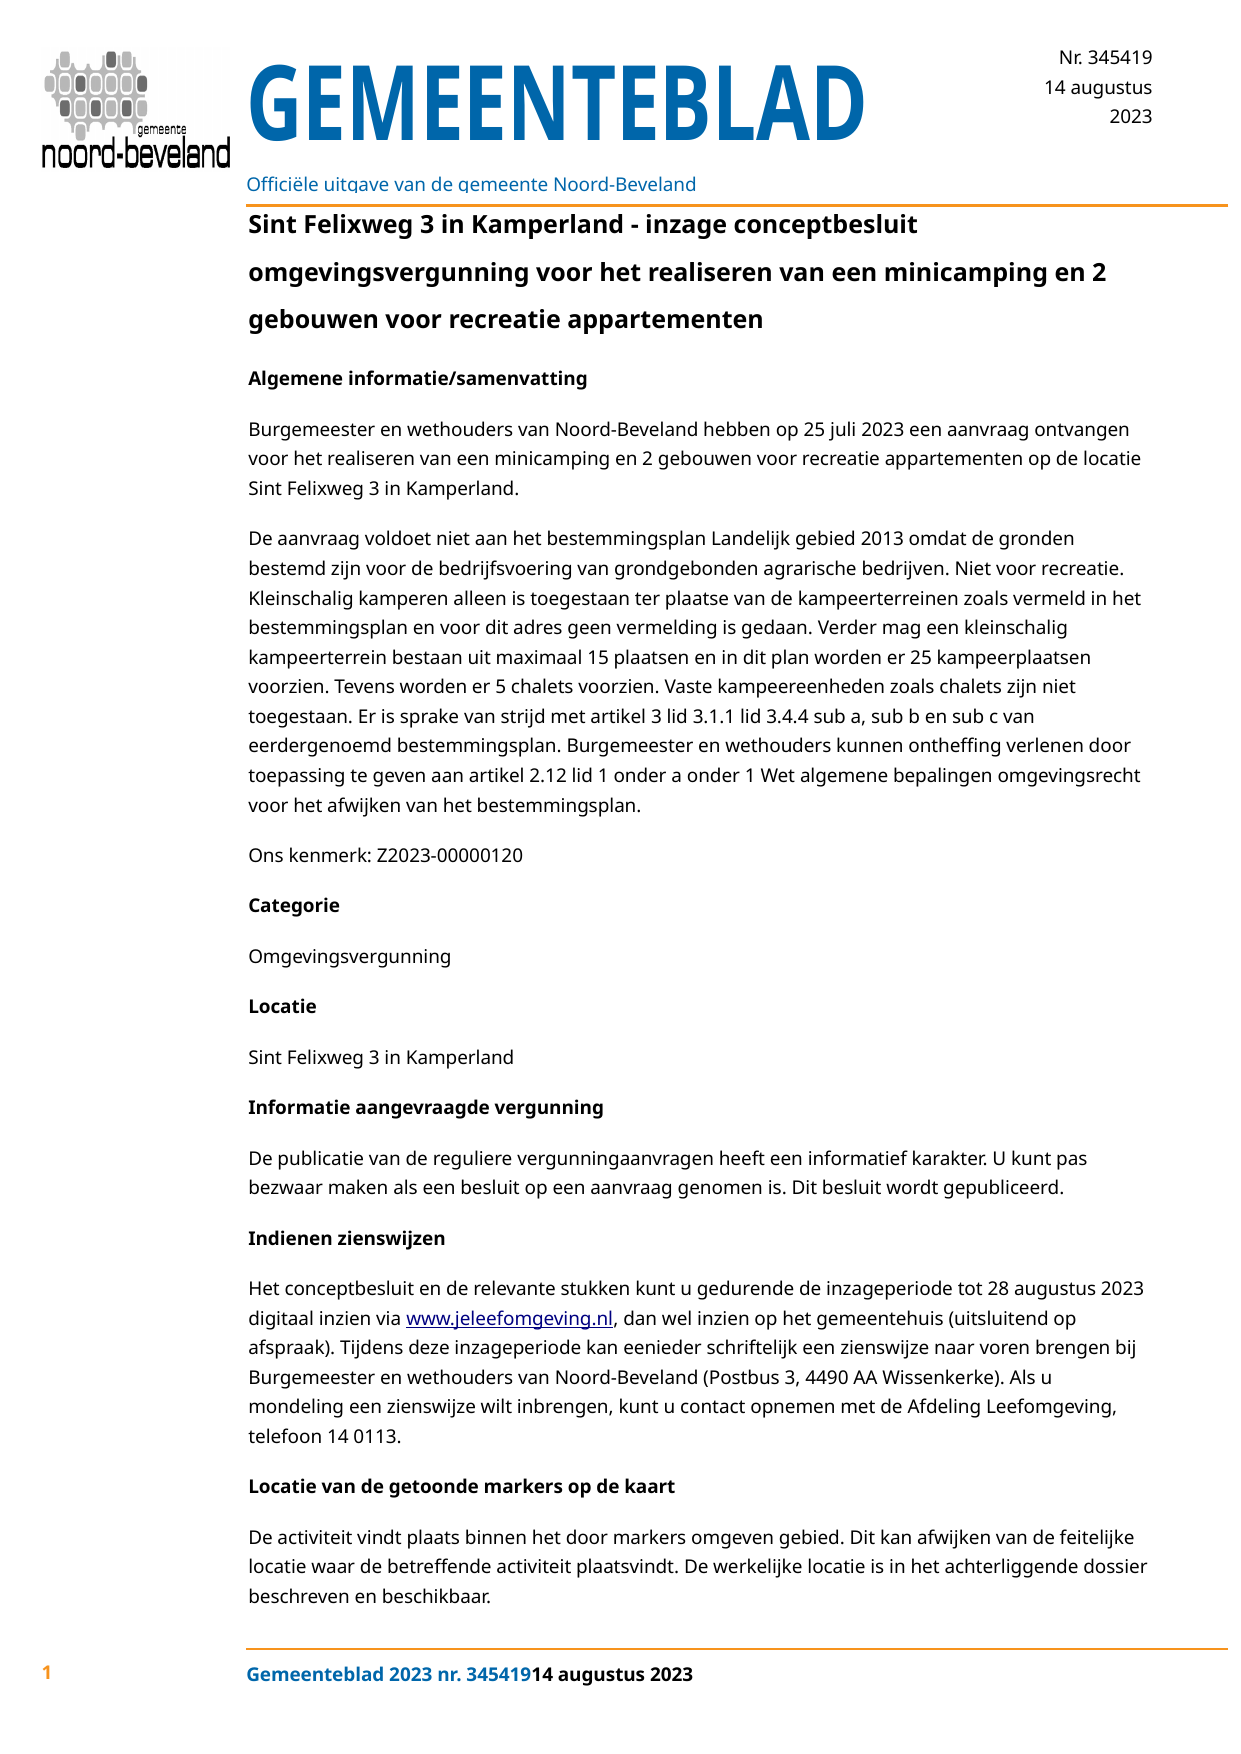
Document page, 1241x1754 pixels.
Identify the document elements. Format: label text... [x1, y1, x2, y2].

text Omgevingsvergunning [248, 943, 1152, 969]
text Locatie van de getoonde markers op de kaart [248, 1473, 1152, 1499]
text De activiteit vindt plaats binnen het door markers omgeven gebied. Dit kan afwijken van de feitelijke locatie waar de betreffende activiteit plaatsvindt. De werkelijke locatie is in het achterliggende dossier beschreven en beschikbaar. [248, 1524, 1152, 1609]
text Informatie aangevraagde vergunning [248, 1094, 1152, 1120]
text Sint Felixweg 3 in Kamperland [248, 1044, 1152, 1069]
text Locatie [248, 993, 1152, 1019]
picture [41, 47, 231, 172]
text De publicatie van de reguliere vergunningaanvragen heeft een informatief karakter. U kunt pas bezwaar maken als een besluit op een aanvraag genomen is. Dit besluit wordt gepubliceerd. [248, 1145, 1152, 1200]
text Het conceptbesluit en de relevante stukken kunt u gedurende de inzageperiode tot 28 augustus 2023 digitaal inzien via www.jeleefomgeving.nl, dan wel inzien op het gemeentehuis (uitsluitend op afspraak). Tijdens deze inzageperiode kan eenieder schriftelijk een zienswijze naar voren brengen bij Burgemeester en wethouders van Noord-Beveland (Postbus 3, 4490 AA Wissenkerke). Als u mondeling een zienswijze wilt inbrengen, kunt u contact opnemen met de Afdeling Leefomgeving, telefoon 14 0113. [248, 1275, 1152, 1449]
text Sint Felixweg 3 in Kamperland - inzage conceptbesluit omgevingsvergunning voor het realiseren van een minicamping en 2 gebouwen voor recreatie appartementen [248, 207, 1152, 336]
text Ons kenmerk: Z2023-00000120 [248, 842, 1152, 868]
text Categorie [248, 893, 1152, 918]
text Indienen zienswijzen [248, 1225, 1152, 1250]
text Algemene informatie/samenvatting [248, 366, 1152, 391]
text De aanvraag voldoet niet aan het bestemmingsplan Landelijk gebied 2013 omdat de gronden bestemd zijn voor de bedrijfsvoering van grondgebonden agrarische bedrijven. Niet voor recreatie. Kleinschalig kamperen alleen is toegestaan ter plaatse van de kampeerterreinen zoals vermeld in het bestemmingsplan en voor dit adres geen vermelding is gedaan. Verder mag een kleinschalig kampeerterrein bestaan uit maximaal 15 plaatsen en in dit plan worden er 25 kampeerplaatsen voorzien. Tevens worden er 5 chalets voorzien. Vaste kampeereenheden zoals chalets zijn niet toegestaan. Er is sprake van strijd met artikel 3 lid 3.1.1 lid 3.4.4 sub a, sub b en sub c van eerdergenoemd bestemmingsplan. Burgemeester en wethouders kunnen ontheffing verlenen door toepassing te geven aan artikel 2.12 lid 1 onder a onder 1 Wet algemene bepalingen omgevingsrecht voor het afwijken van het bestemmingsplan. [248, 526, 1152, 817]
text Burgemeester en wethouders van Noord-Beveland hebben op 25 juli 2023 een aanvraag ontvangen voor het realiseren van een minicamping en 2 gebouwen voor recreatie appartementen op de locatie Sint Felixweg 3 in Kamperland. [248, 416, 1152, 501]
